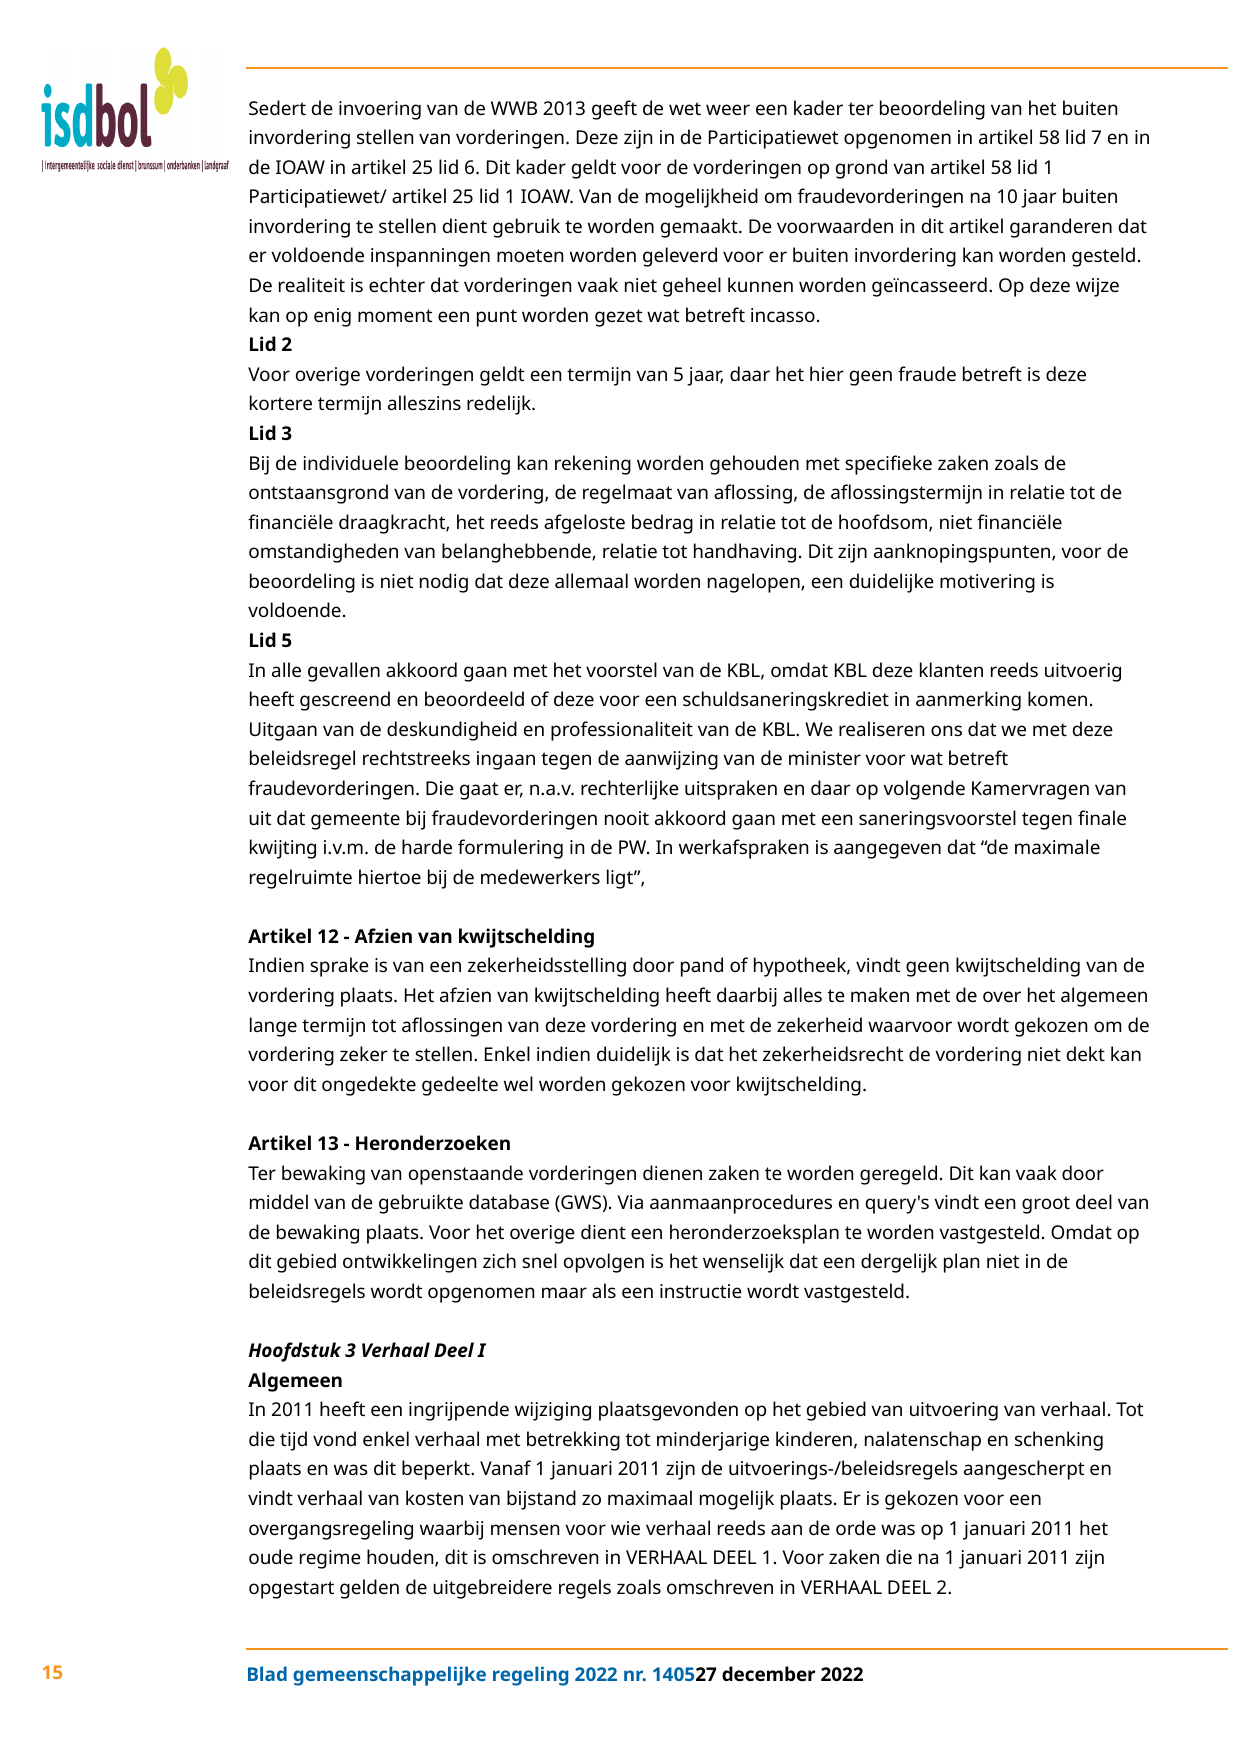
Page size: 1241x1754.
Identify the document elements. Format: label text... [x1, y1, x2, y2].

text Lid 5 [248, 627, 1152, 653]
text Bij de individuele beoordeling kan rekening worden gehouden met specifieke zaken zoals de ontstaansgrond van de vordering, de regelmaat van aflossing, de aflossingstermijn in relatie tot de financiële draagkracht, het reeds afgeloste bedrag in relatie tot de hoofdsom, niet financiële omstandigheden van belanghebbende, relatie tot handhaving. Dit zijn aanknopingspunten, voor de beoordeling is niet nodig dat deze allemaal worden nagelopen, een duidelijke motivering is voldoende. [248, 450, 1152, 623]
picture [41, 47, 231, 172]
text Lid 2 [248, 331, 1152, 357]
text Voor overige vorderingen geldt een termijn van 5 jaar, daar het hier geen fraude betreft is deze kortere termijn alleszins redelijk. [248, 361, 1152, 416]
text Artikel 13 - Heronderzoeken [248, 1130, 1152, 1156]
text Ter bewaking van openstaande vorderingen dienen zaken te worden geregeld. Dit kan vaak door middel van de gebruikte database (GWS). Via aanmaanprocedures en query's vindt een groot deel van de bewaking plaats. Voor het overige dient een heronderzoeksplan te worden vastgesteld. Omdat op dit gebied ontwikkelingen zich snel opvolgen is het wenselijk dat een dergelijk plan niet in de beleidsregels wordt opgenomen maar als een instructie wordt vastgesteld. [248, 1160, 1152, 1304]
text Artikel 12 - Afzien van kwijtschelding [248, 923, 1152, 949]
text Lid 3 [248, 420, 1152, 446]
text Indien sprake is van een zekerheidsstelling door pand of hypotheek, vindt geen kwijtschelding van de vordering plaats. Het afzien van kwijtschelding heeft daarbij alles te maken met de over het algemeen lange termijn tot aflossingen van deze vordering en met de zekerheid waarvoor wordt gekozen om de vordering zeker te stellen. Enkel indien duidelijk is dat het zekerheidsrecht de vordering niet dekt kan voor dit ongedekte gedeelte wel worden gekozen voor kwijtschelding. [248, 953, 1152, 1097]
text In alle gevallen akkoord gaan met het voorstel van de KBL, omdat KBL deze klanten reeds uitvoerig heeft gescreend en beoordeeld of deze voor een schuldsaneringskrediet in aanmerking komen. Uitgaan van de deskundigheid en professionaliteit van de KBL. We realiseren ons dat we met deze beleidsregel rechtstreeks ingaan tegen de aanwijzing van de minister voor wat betreft fraudevorderingen. Die gaat er, n.a.v. rechterlijke uitspraken en daar op volgende Kamervragen van uit dat gemeente bij fraudevorderingen nooit akkoord gaan met een saneringsvoorstel tegen finale kwijting i.v.m. de harde formulering in de PW. In werkafspraken is aangegeven dat “de maximale regelruimte hiertoe bij de medewerkers ligt”, [248, 657, 1152, 890]
text Hoofdstuk 3 Verhaal Deel I [248, 1337, 1152, 1363]
text In 2011 heeft een ingrijpende wijziging plaatsgevonden op het gebied van uitvoering van verhaal. Tot die tijd vond enkel verhaal met betrekking tot minderjarige kinderen, nalatenschap en schenking plaats en was dit beperkt. Vanaf 1 januari 2011 zijn de uitvoerings-/beleidsregels aangescherpt en vindt verhaal van kosten van bijstand zo maximaal mogelijk plaats. Er is gekozen voor een overgangsregeling waarbij mensen voor wie verhaal reeds aan de orde was op 1 januari 2011 het oude regime houden, dit is omschreven in VERHAAL DEEL 1. Voor zaken die na 1 januari 2011 zijn opgestart gelden de uitgebreidere regels zoals omschreven in VERHAAL DEEL 2. [248, 1396, 1152, 1600]
text Sedert de invoering van de WWB 2013 geeft de wet weer een kader ter beoordeling van het buiten invordering stellen van vorderingen. Deze zijn in de Participatiewet opgenomen in artikel 58 lid 7 en in de IOAW in artikel 25 lid 6. Dit kader geldt voor de vorderingen op grond van artikel 58 lid 1 Participatiewet/ artikel 25 lid 1 IOAW. Van de mogelijkheid om fraudevorderingen na 10 jaar buiten invordering te stellen dient gebruik te worden gemaakt. De voorwaarden in dit artikel garanderen dat er voldoende inspanningen moeten worden geleverd voor er buiten invordering kan worden gesteld. De realiteit is echter dat vorderingen vaak niet geheel kunnen worden geïncasseerd. Op deze wijze kan op enig moment een punt worden gezet wat betreft incasso. [248, 95, 1152, 328]
text Algemeen [248, 1367, 1152, 1393]
